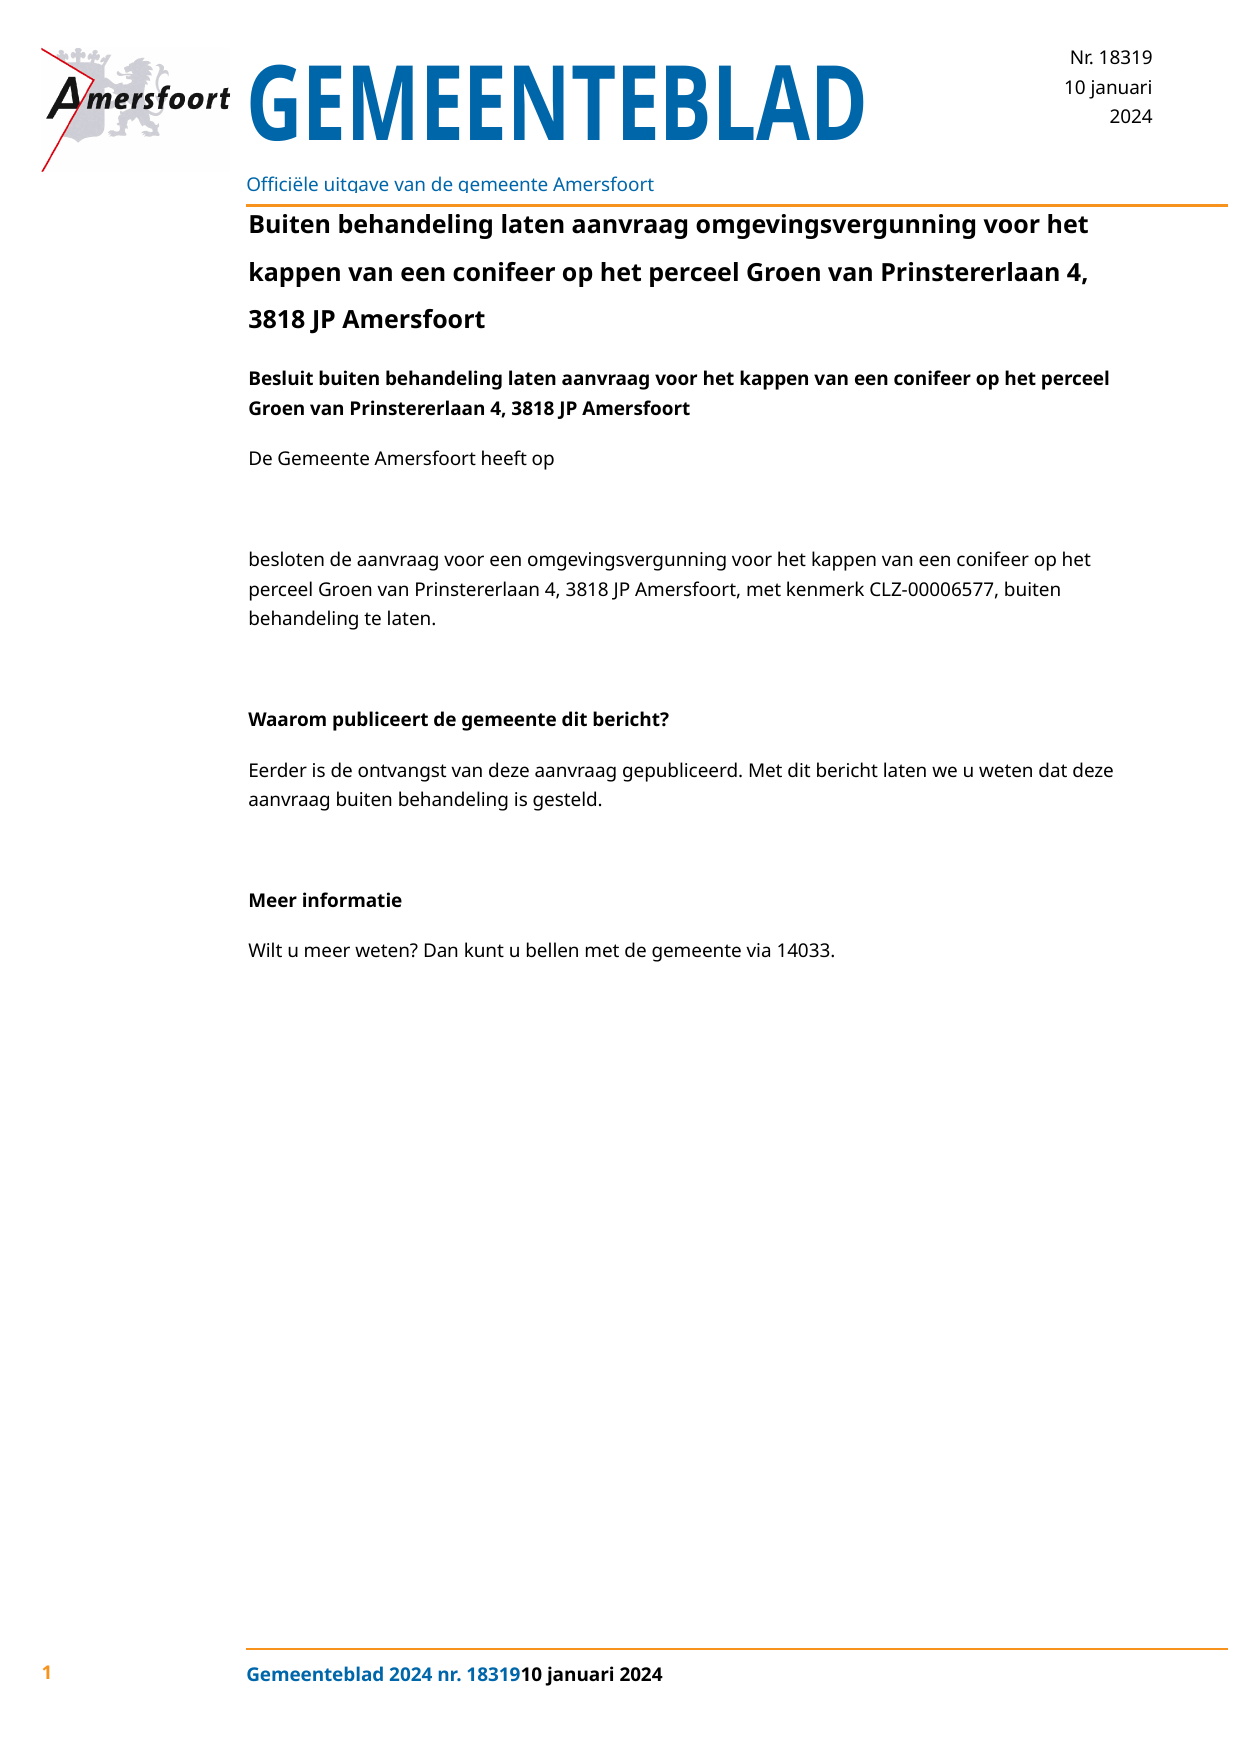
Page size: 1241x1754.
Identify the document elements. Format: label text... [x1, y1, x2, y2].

picture [41, 47, 231, 172]
text Meer informatie [248, 887, 1152, 913]
text Waarom publiceert de gemeente dit bericht? [248, 706, 1152, 732]
text Wilt u meer weten? Dan kunt u bellen met de gemeente via 14033. [248, 938, 1152, 963]
text Besluit buiten behandeling laten aanvraag voor het kappen van een conifeer op het perceel Groen van Prinstererlaan 4, 3818 JP Amersfoort [248, 366, 1152, 421]
text Eerder is de ontvangst van deze aanvraag gepubliceerd. Met dit bericht laten we u weten dat deze aanvraag buiten behandeling is gesteld. [248, 757, 1152, 812]
text besloten de aanvraag voor een omgevingsvergunning voor het kappen van een conifeer op het perceel Groen van Prinstererlaan 4, 3818 JP Amersfoort, met kenmerk CLZ-00006577, buiten behandeling te laten. [248, 546, 1152, 631]
text Buiten behandeling laten aanvraag omgevingsvergunning voor het kappen van een conifeer op het perceel Groen van Prinstererlaan 4, 3818 JP Amersfoort [248, 207, 1152, 336]
text De Gemeente Amersfoort heeft op [248, 446, 1152, 471]
